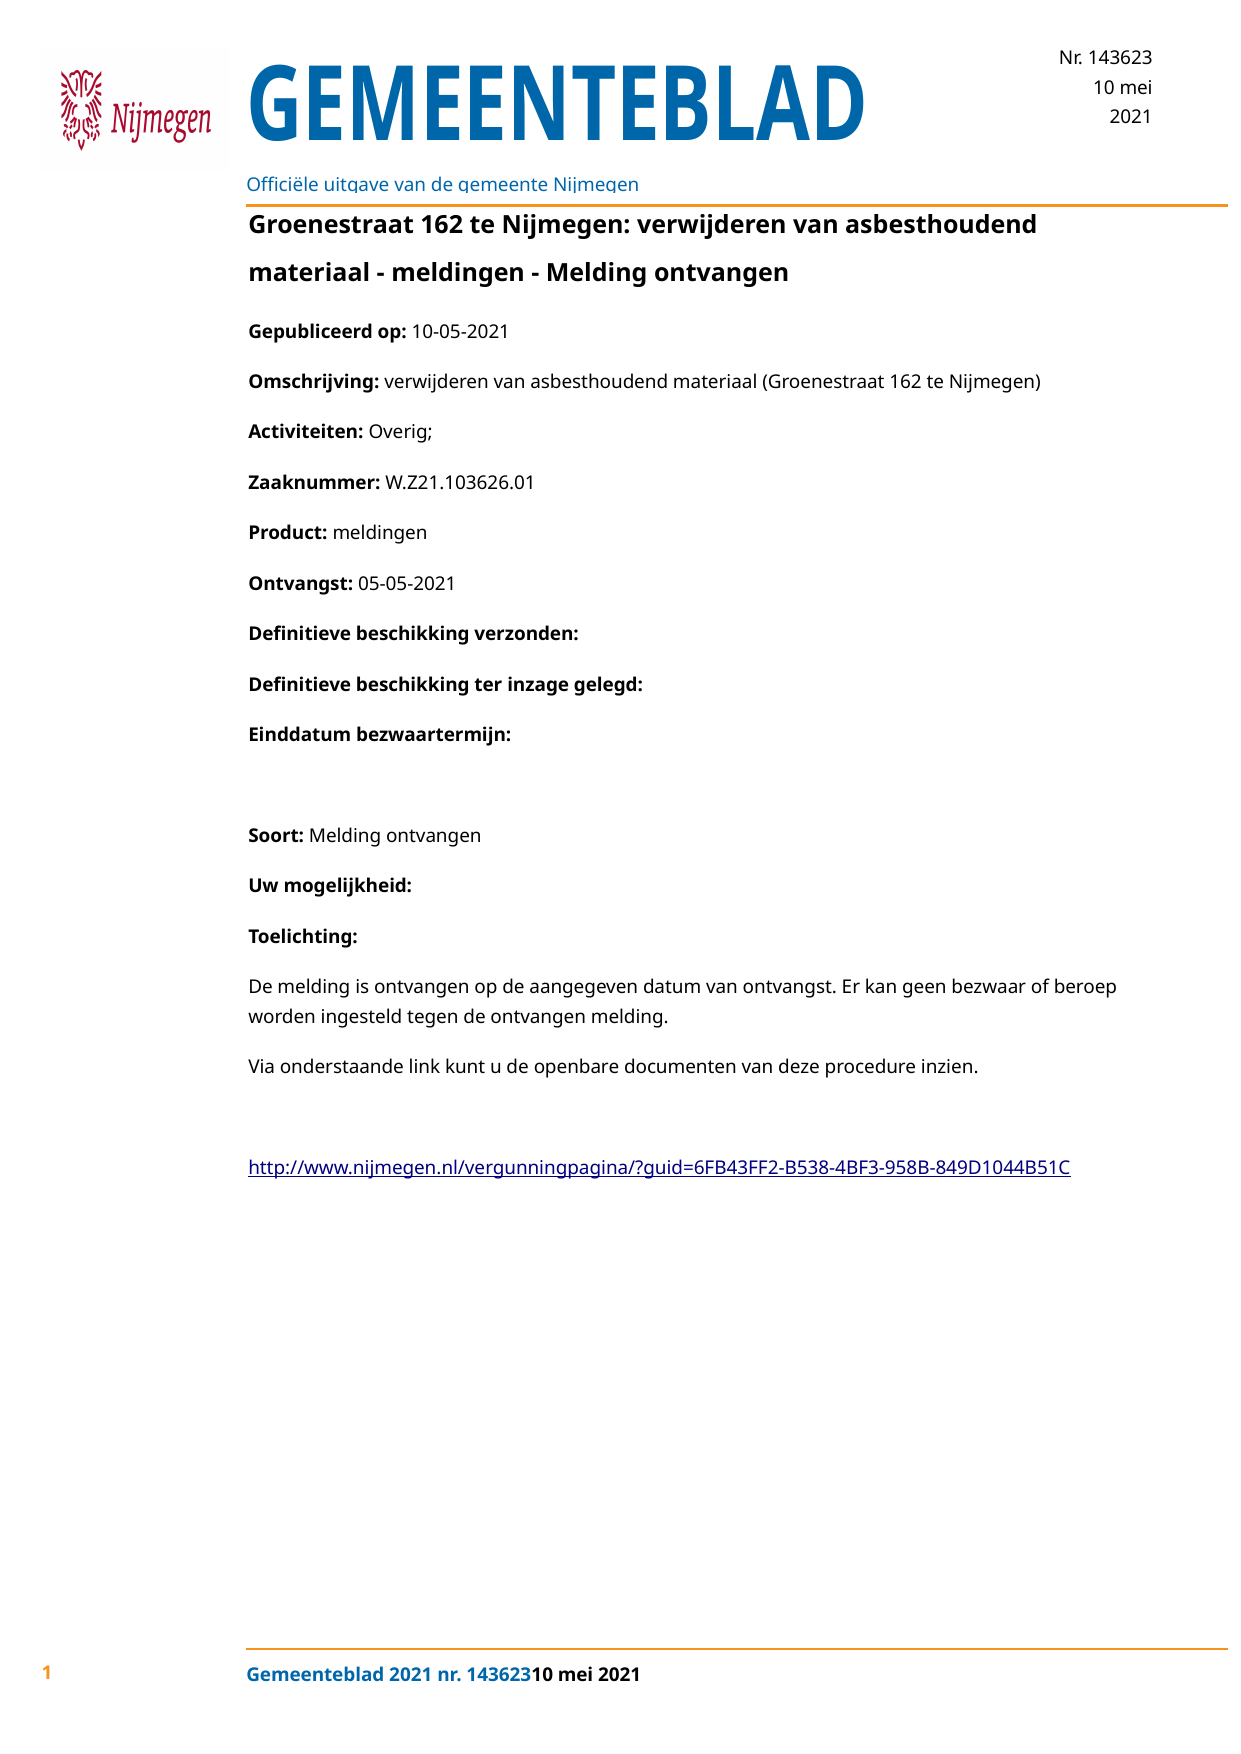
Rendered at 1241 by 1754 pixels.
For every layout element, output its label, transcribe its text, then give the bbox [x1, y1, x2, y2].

text Activiteiten: Overig; [248, 419, 1152, 444]
text Einddatum bezwaartermijn: [248, 721, 1152, 747]
text Ontvangst: 05-05-2021 [248, 570, 1152, 596]
text Zaaknummer: W.Z21.103626.01 [248, 469, 1152, 495]
text Soort: Melding ontvangen [248, 822, 1152, 848]
text Definitieve beschikking verzonden: [248, 620, 1152, 646]
text Toelichting: [248, 923, 1152, 949]
text De melding is ontvangen op de aangegeven datum van ontvangst. Er kan geen bezwaar of beroep worden ingesteld tegen de ontvangen melding. [248, 973, 1152, 1029]
text Definitieve beschikking ter inzage gelegd: [248, 671, 1152, 697]
text Via onderstaande link kunt u de openbare documenten van deze procedure inzien. [248, 1053, 1152, 1079]
text Product: meldingen [248, 519, 1152, 545]
picture [41, 47, 231, 172]
text Gepubliceerd op: 10-05-2021 [248, 318, 1152, 344]
text Uw mogelijkheid: [248, 872, 1152, 898]
text http://www.nijmegen.nl/vergunningpagina/?guid=6FB43FF2-B538-4BF3-958B-849D1044B51C [248, 1154, 1152, 1180]
text Omschrijving: verwijderen van asbesthoudend materiaal (Groenestraat 162 te Nijmegen) [248, 368, 1152, 394]
text Groenestraat 162 te Nijmegen: verwijderen van asbesthoudend materiaal - meldingen - Melding ontvangen [248, 207, 1152, 288]
